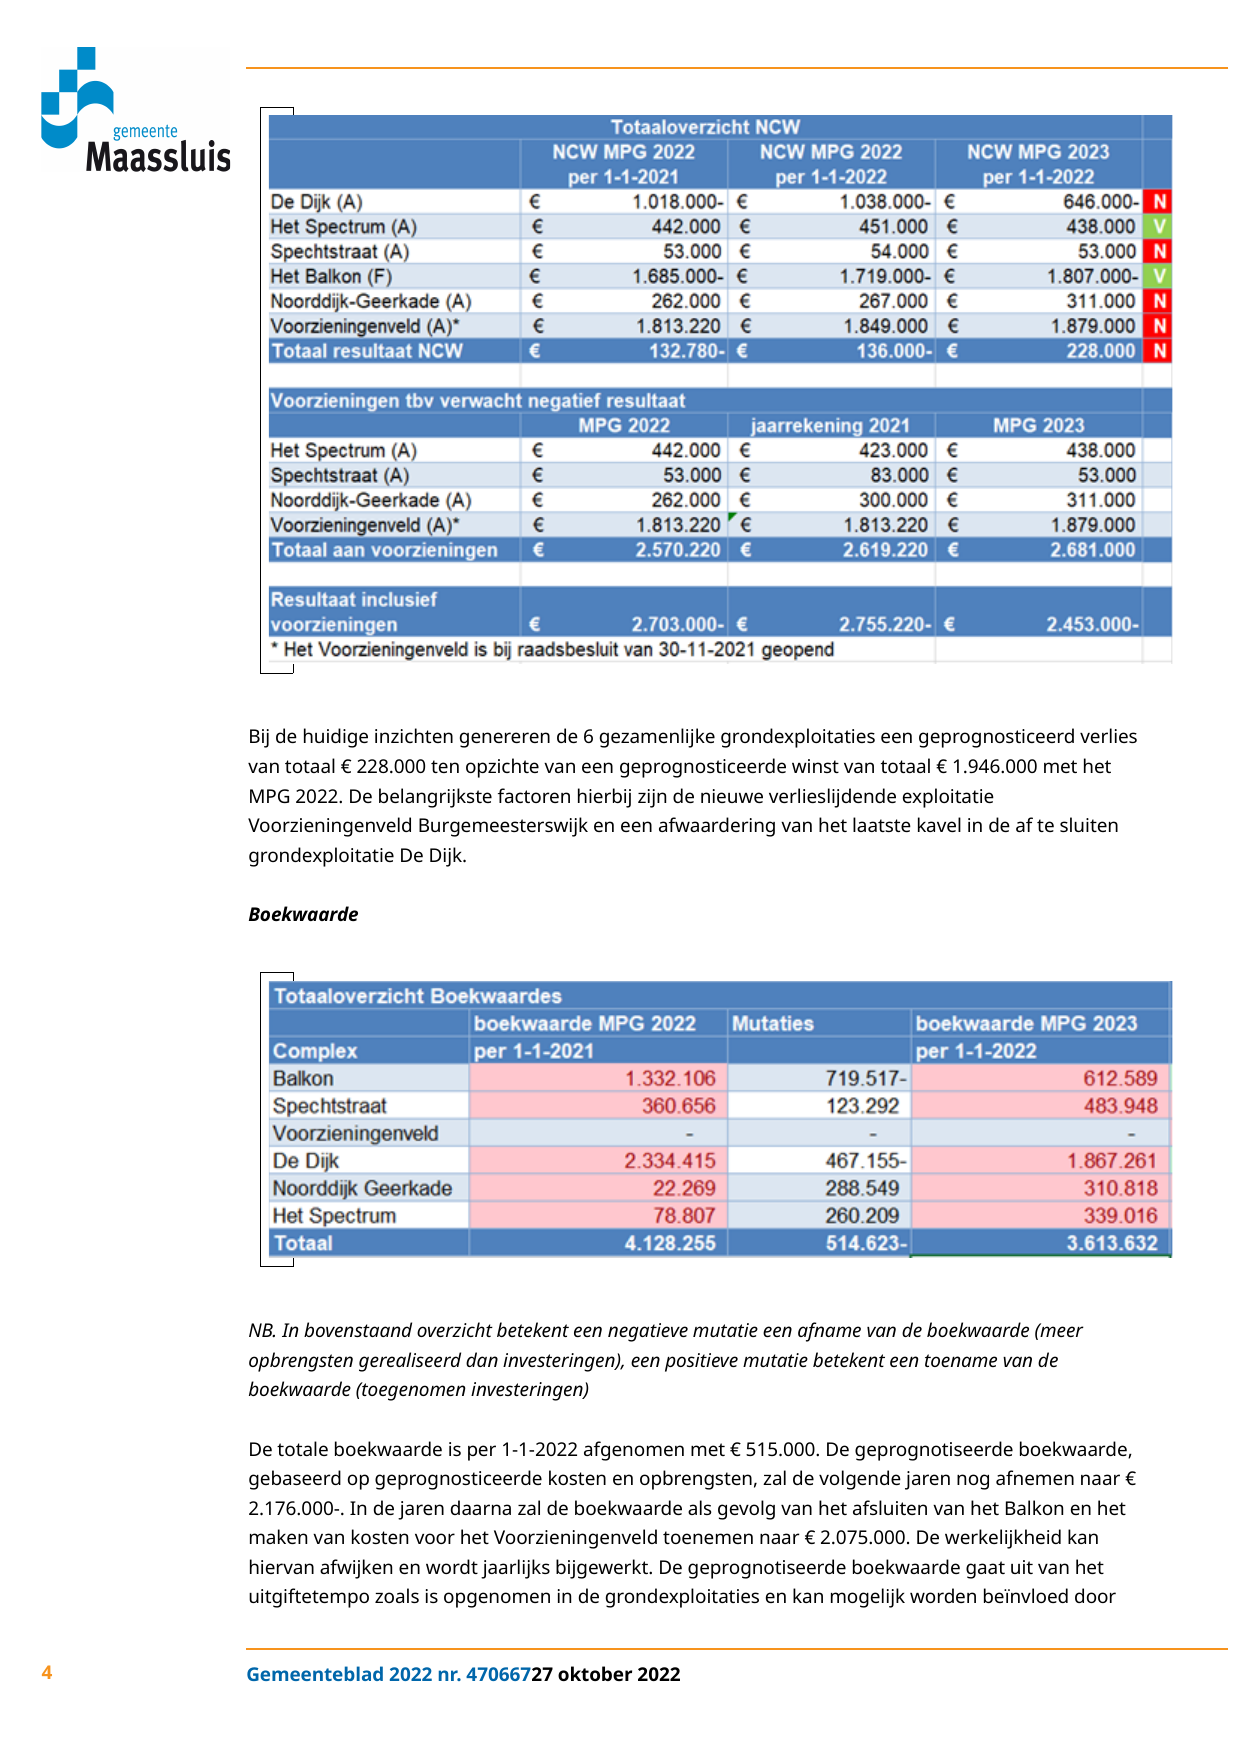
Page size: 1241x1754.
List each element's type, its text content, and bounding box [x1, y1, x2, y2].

picture [41, 47, 231, 172]
picture [268, 115, 1173, 664]
text Bij de huidige inzichten genereren de 6 gezamenlijke grondexploitaties een geprognosticeerd verlies van totaal € 228.000 ten opzichte van een geprognosticeerde winst van totaal € 1.946.000 met het MPG 2022. De belangrijkste factoren hierbij zijn de nieuwe verlieslijdende exploitatie Voorzieningenveld Burgemeesterswijk en een afwaardering van het laatste kavel in de af te sluiten grondexploitatie De Dijk. [248, 724, 1152, 868]
text Boekwaarde [248, 901, 1152, 927]
picture [268, 981, 1173, 1258]
text De totale boekwaarde is per 1-1-2022 afgenomen met € 515.000. De geprognotiseerde boekwaarde, gebaseerd op geprognosticeerde kosten en opbrengsten, zal de volgende jaren nog afnemen naar € 2.176.000-. In de jaren daarna zal de boekwaarde als gevolg van het afsluiten van het Balkon en het maken van kosten voor het Voorzieningenveld toenemen naar € 2.075.000. De werkelijkheid kan hiervan afwijken en wordt jaarlijks bijgewerkt. De geprognotiseerde boekwaarde gaat uit van het uitgiftetempo zoals is opgenomen in de grondexploitaties en kan mogelijk worden beïnvloed door [248, 1436, 1152, 1609]
text NB. In bovenstaand overzicht betekent een negatieve mutatie een afname van de boekwaarde (meer opbrengsten gerealiseerd dan investeringen), een positieve mutatie betekent een toename van de boekwaarde (toegenomen investeringen) [248, 1317, 1152, 1402]
picture [41, 47, 77, 92]
